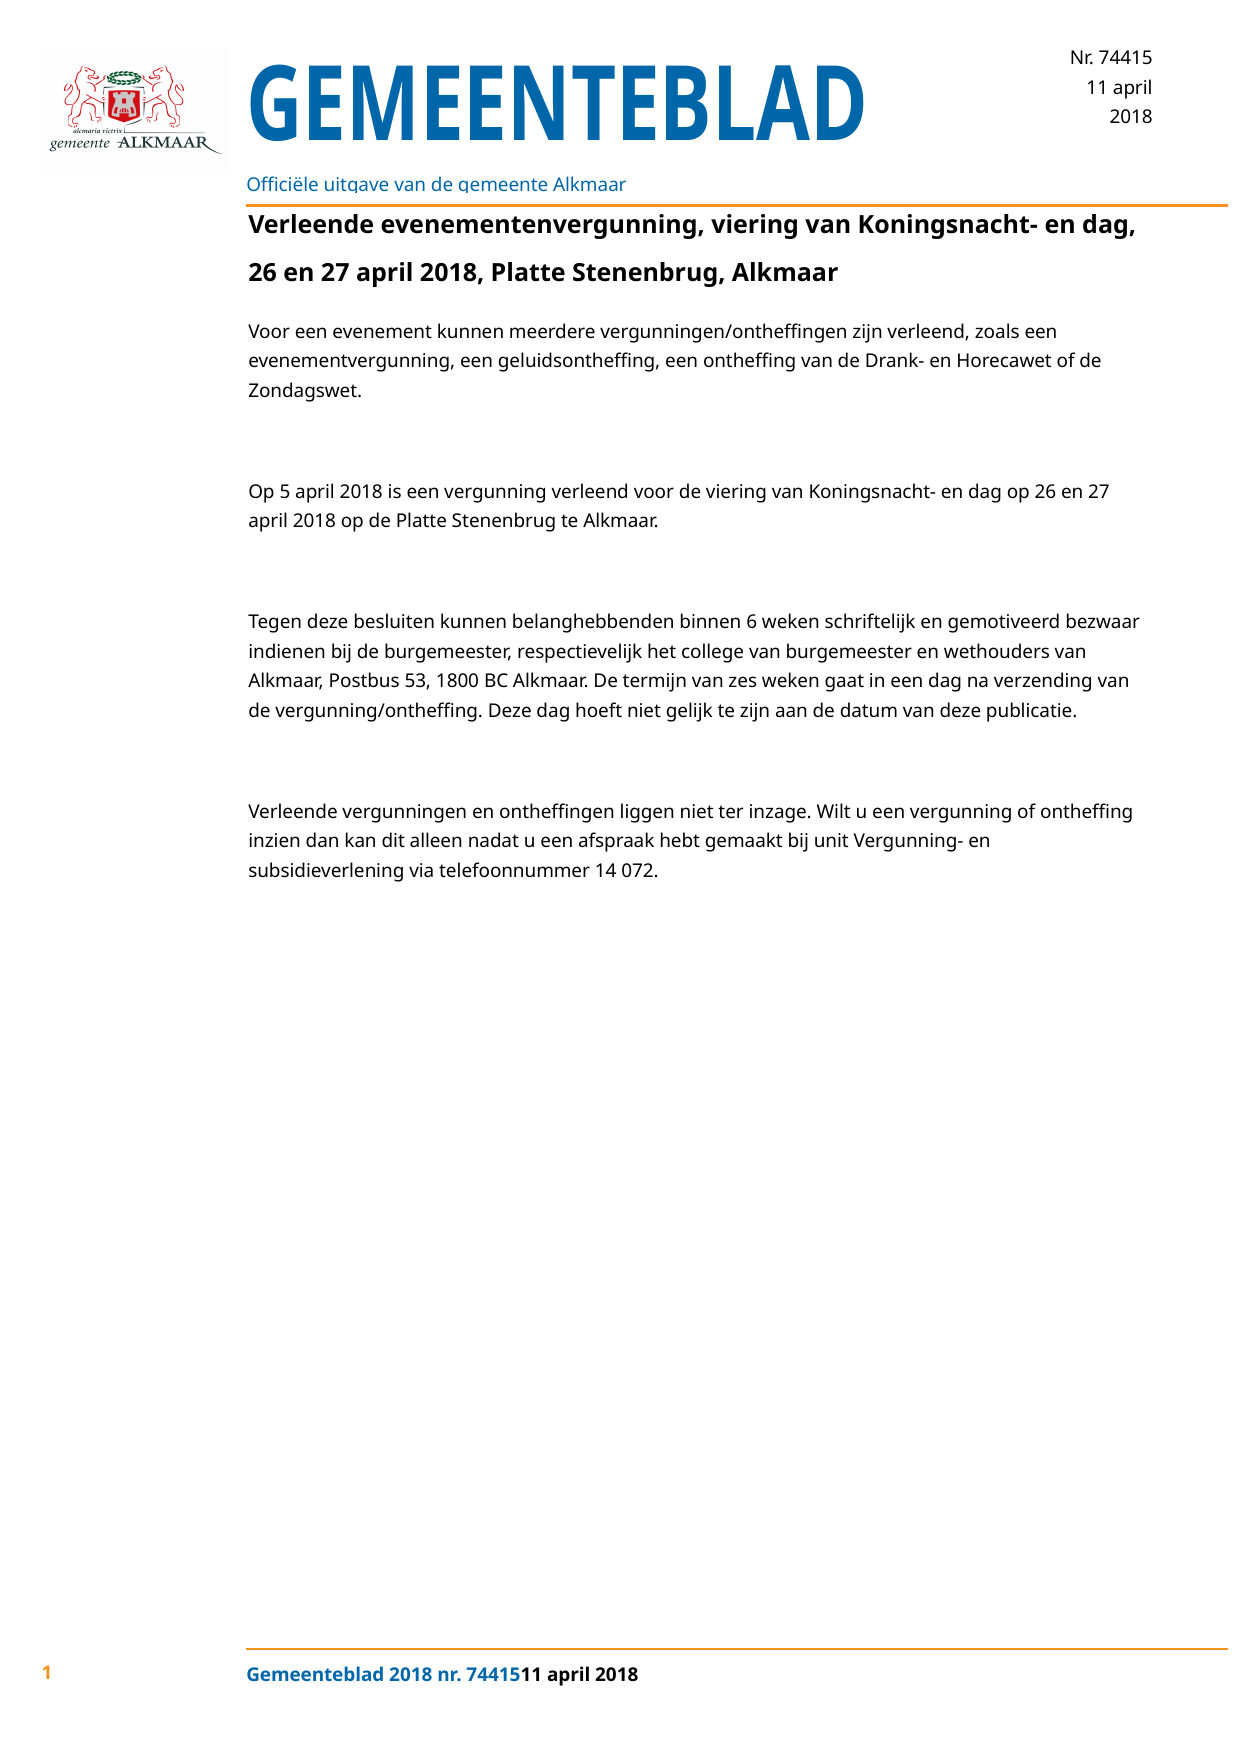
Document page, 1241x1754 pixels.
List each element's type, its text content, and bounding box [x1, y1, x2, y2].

text Voor een evenement kunnen meerdere vergunningen/ontheffingen zijn verleend, zoals een evenementvergunning, een geluidsontheffing, een ontheffing van de Drank- en Horecawet of de Zondagswet. [248, 318, 1152, 403]
picture [41, 47, 231, 172]
text Tegen deze besluiten kunnen belanghebbenden binnen 6 weken schriftelijk en gemotiveerd bezwaar indienen bij de burgemeester, respectievelijk het college van burgemeester en wethouders van Alkmaar, Postbus 53, 1800 BC Alkmaar. De termijn van zes weken gaat in een dag na verzending van de vergunning/ontheffing. Deze dag hoeft niet gelijk te zijn aan de datum van deze publicatie. [248, 608, 1152, 723]
text Verleende vergunningen en ontheffingen liggen niet ter inzage. Wilt u een vergunning of ontheffing inzien dan kan dit alleen nadat u een afspraak hebt gemaakt bij unit Vergunning- en subsidieverlening via telefoonnummer 14 072. [248, 798, 1152, 883]
text Op 5 april 2018 is een vergunning verleend voor de viering van Koningsnacht- en dag op 26 en 27 april 2018 op de Platte Stenenbrug te Alkmaar. [248, 478, 1152, 533]
text Verleende evenementenvergunning, viering van Koningsnacht- en dag, 26 en 27 april 2018, Platte Stenenbrug, Alkmaar [248, 207, 1152, 288]
